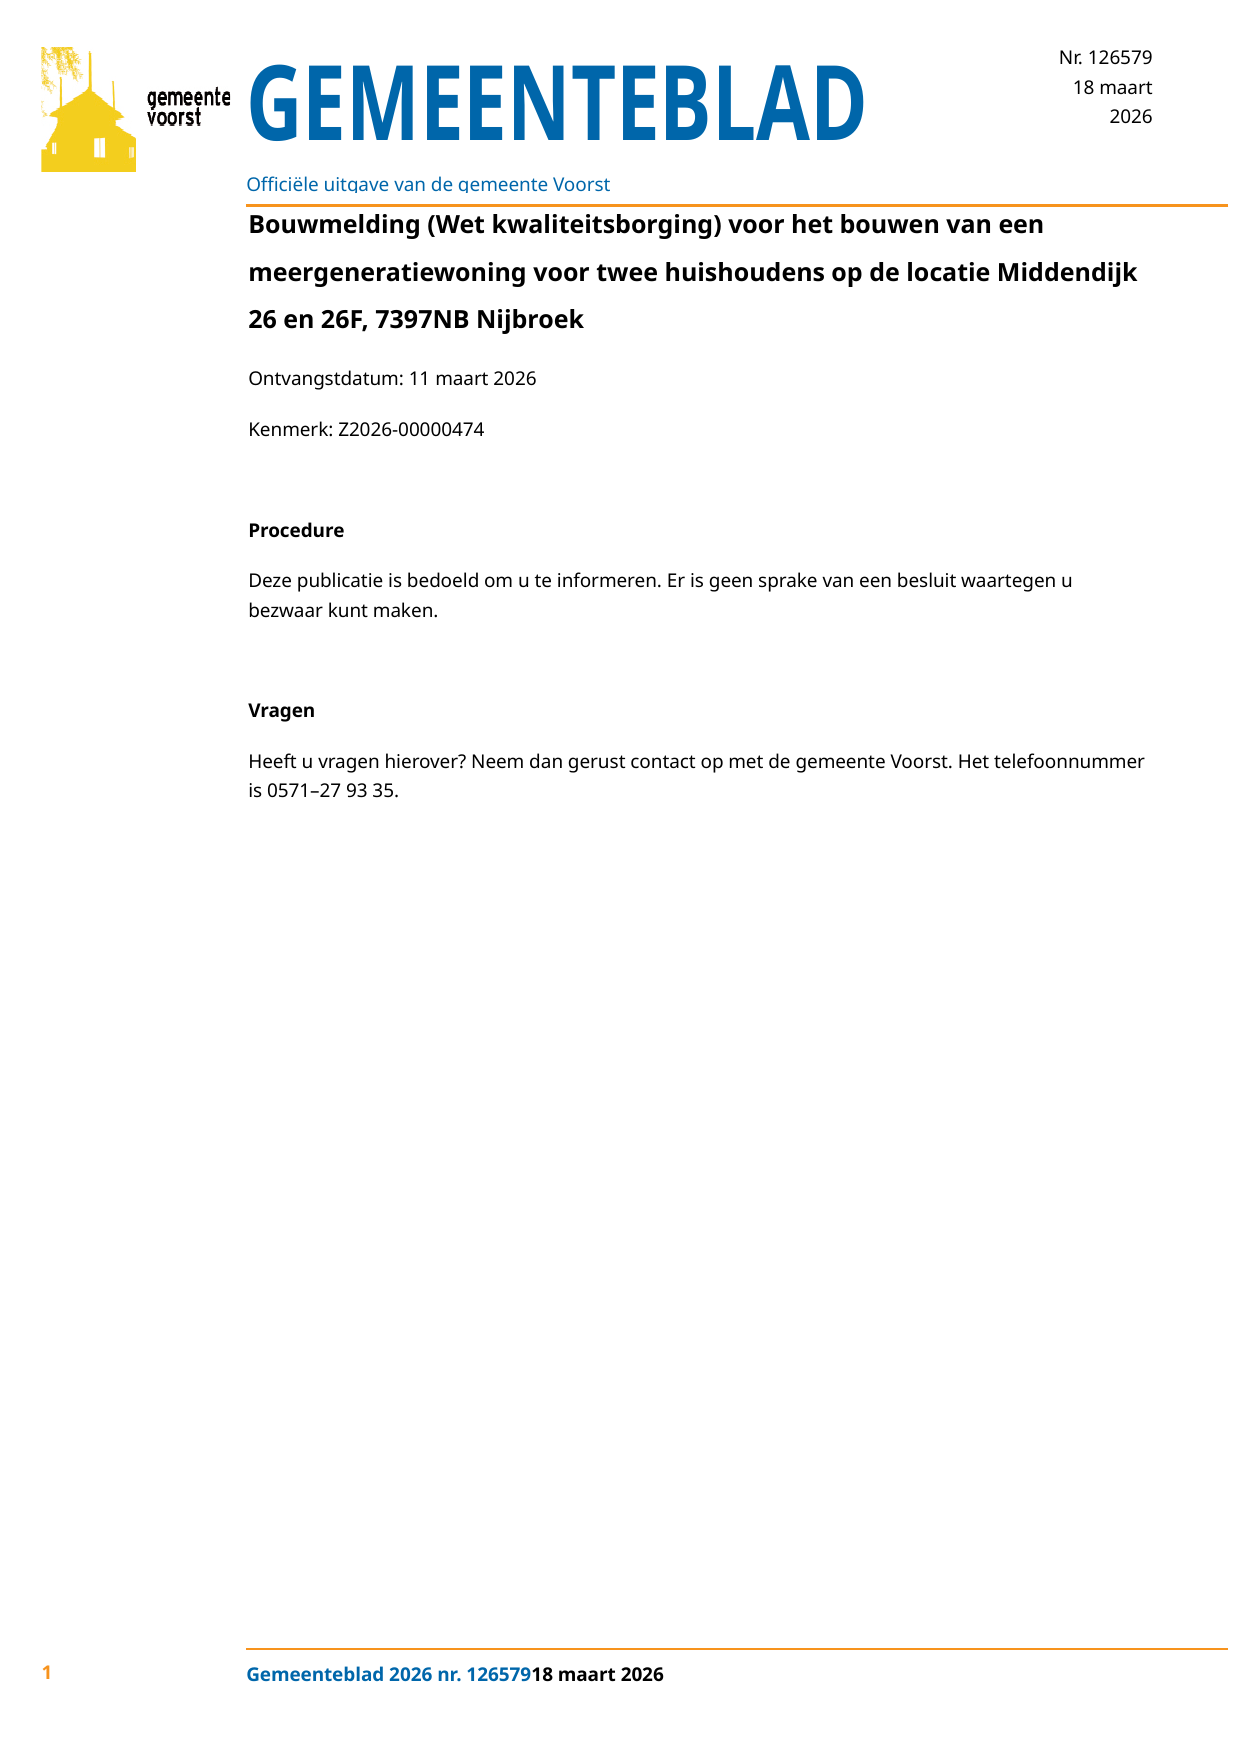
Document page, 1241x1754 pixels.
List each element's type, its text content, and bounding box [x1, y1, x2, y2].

text Deze publicatie is bedoeld om u te informeren. Er is geen sprake van een besluit waartegen u bezwaar kunt maken. [248, 567, 1152, 622]
text Ontvangstdatum: 11 maart 2026 [248, 366, 1152, 391]
text Procedure [248, 517, 1152, 542]
text Kenmerk: Z2026-00000474 [248, 416, 1152, 442]
text Vragen [248, 698, 1152, 723]
picture [41, 47, 231, 172]
text Heeft u vragen hierover? Neem dan gerust contact op met de gemeente Voorst. Het telefoonnummer is 0571–27 93 35. [248, 748, 1152, 803]
text Bouwmelding (Wet kwaliteitsborging) voor het bouwen van een meergeneratiewoning voor twee huishoudens op de locatie Middendijk 26 en 26F, 7397NB Nijbroek [248, 207, 1152, 336]
